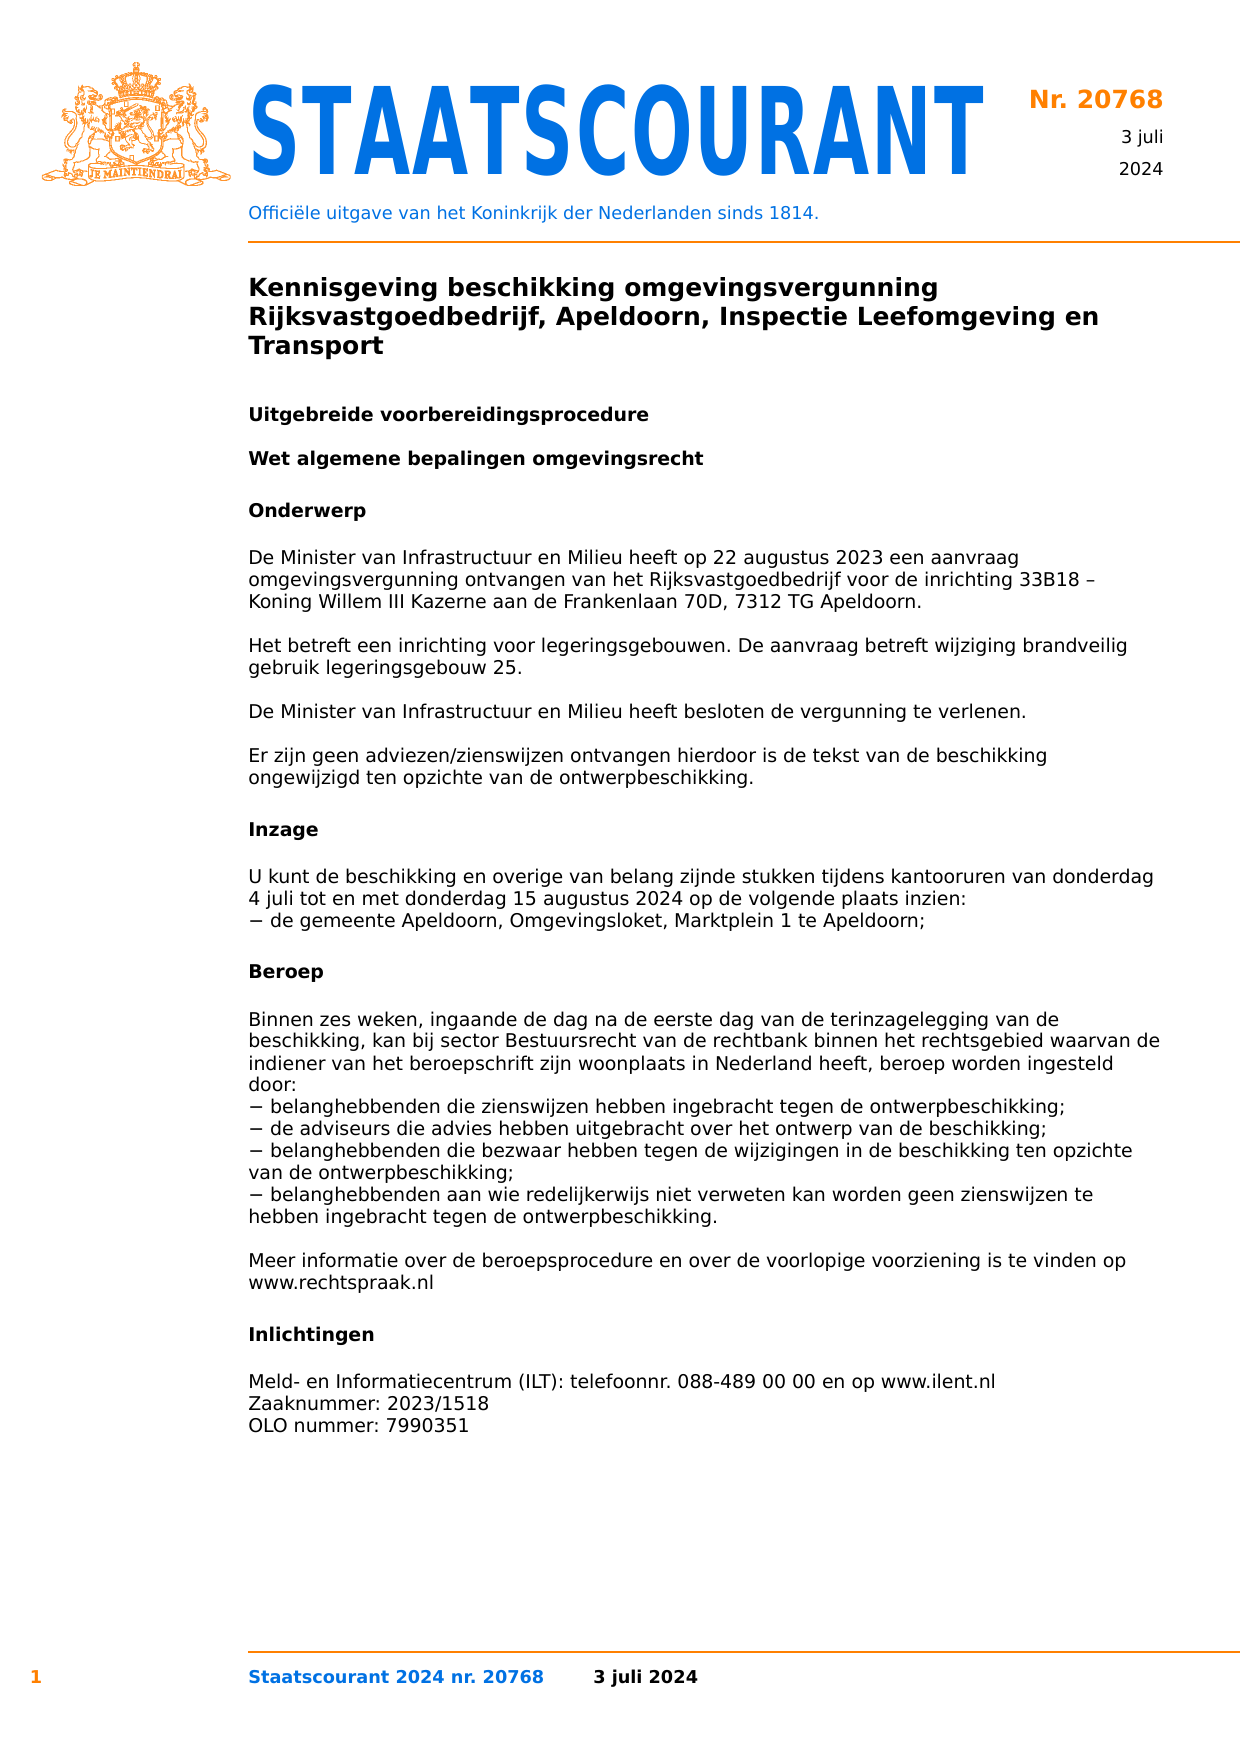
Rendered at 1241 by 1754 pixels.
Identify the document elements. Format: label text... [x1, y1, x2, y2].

text De Minister van Infrastructuur en Milieu heeft besloten de vergunning te verlenen. [248, 701, 1163, 723]
table_cell 3 juli [998, 121, 1240, 153]
table_header STAATSCOURANT [248, 62, 998, 203]
table_cell Officiële uitgave van het Koninkrijk der Nederlanden sinds 1814. [248, 203, 1240, 241]
text Het betreft een inrichting voor legeringsgebouwen. De aanvraag betreft wijziging brandveilig gebruik legeringsgebouw 25. [248, 635, 1163, 679]
text OLO nummer: 7990351 [248, 1415, 1163, 1437]
text − belanghebbenden aan wie redelijkerwijs niet verweten kan worden geen zienswijzen te hebben ingebracht tegen de ontwerpbeschikking. [248, 1184, 1163, 1228]
subtitle Inlichtingen [248, 1324, 1163, 1346]
text − de gemeente Apeldoorn, Omgevingsloket, Marktplein 1 te Apeldoorn; [248, 909, 1163, 931]
table_cell 2024 [998, 153, 1240, 203]
picture [41, 62, 231, 186]
text Meer informatie over de beroepsprocedure en over de voorlopige voorziening is te vinden op www.rechtspraak.nl [248, 1250, 1163, 1294]
subtitle Kennisgeving beschikking omgevingsvergunning Rijksvastgoedbedrijf, Apeldoorn, Inspectie Leefomgeving en Transport [248, 273, 1163, 361]
text Binnen zes weken, ingaande de dag na de eerste dag van de terinzagelegging van de beschikking, kan bij sector Bestuursrecht van de rechtbank binnen het rechtsgebied waarvan de indiener van het beroepschrift zijn woonplaats in Nederland heeft, beroep worden ingesteld door: [248, 1008, 1163, 1096]
text − de adviseurs die advies hebben uitgebracht over het ontwerp van de beschikking; [248, 1118, 1163, 1140]
text Meld- en Informatiecentrum (ILT): telefoonnr. 088-489 00 00 en op www.ilent.nl [248, 1371, 1163, 1393]
text De Minister van Infrastructuur en Milieu heeft op 22 augustus 2023 een aanvraag omgevingsvergunning ontvangen van het Rijksvastgoedbedrijf voor de inrichting 33B18 – Koning Willem III Kazerne aan de Frankenlaan 70D, 7312 TG Apeldoorn. [248, 547, 1163, 613]
text Wet algemene bepalingen omgevingsrecht [248, 448, 1163, 470]
text Zaaknummer: 2023/1518 [248, 1393, 1163, 1415]
text Er zijn geen adviezen/zienswijzen ontvangen hierdoor is de tekst van de beschikking ongewijzigd ten opzichte van de ontwerpbeschikking. [248, 744, 1163, 788]
text Uitgebreide voorbereidingsprocedure [248, 404, 1163, 426]
subtitle Onderwerp [248, 500, 1163, 522]
text U kunt de beschikking en overige van belang zijnde stukken tijdens kantooruren van donderdag 4 juli tot en met donderdag 15 augustus 2024 op de volgende plaats inzien: [248, 866, 1163, 909]
subtitle Beroep [248, 961, 1163, 983]
table_header [25, 62, 248, 241]
text − belanghebbenden die zienswijzen hebben ingebracht tegen de ontwerpbeschikking; [248, 1096, 1163, 1118]
subtitle Inzage [248, 818, 1163, 841]
text − belanghebbenden die bezwaar hebben tegen de wijzigingen in de beschikking ten opzichte van de ontwerpbeschikking; [248, 1140, 1163, 1184]
table_header Nr. 20768 [998, 62, 1240, 121]
